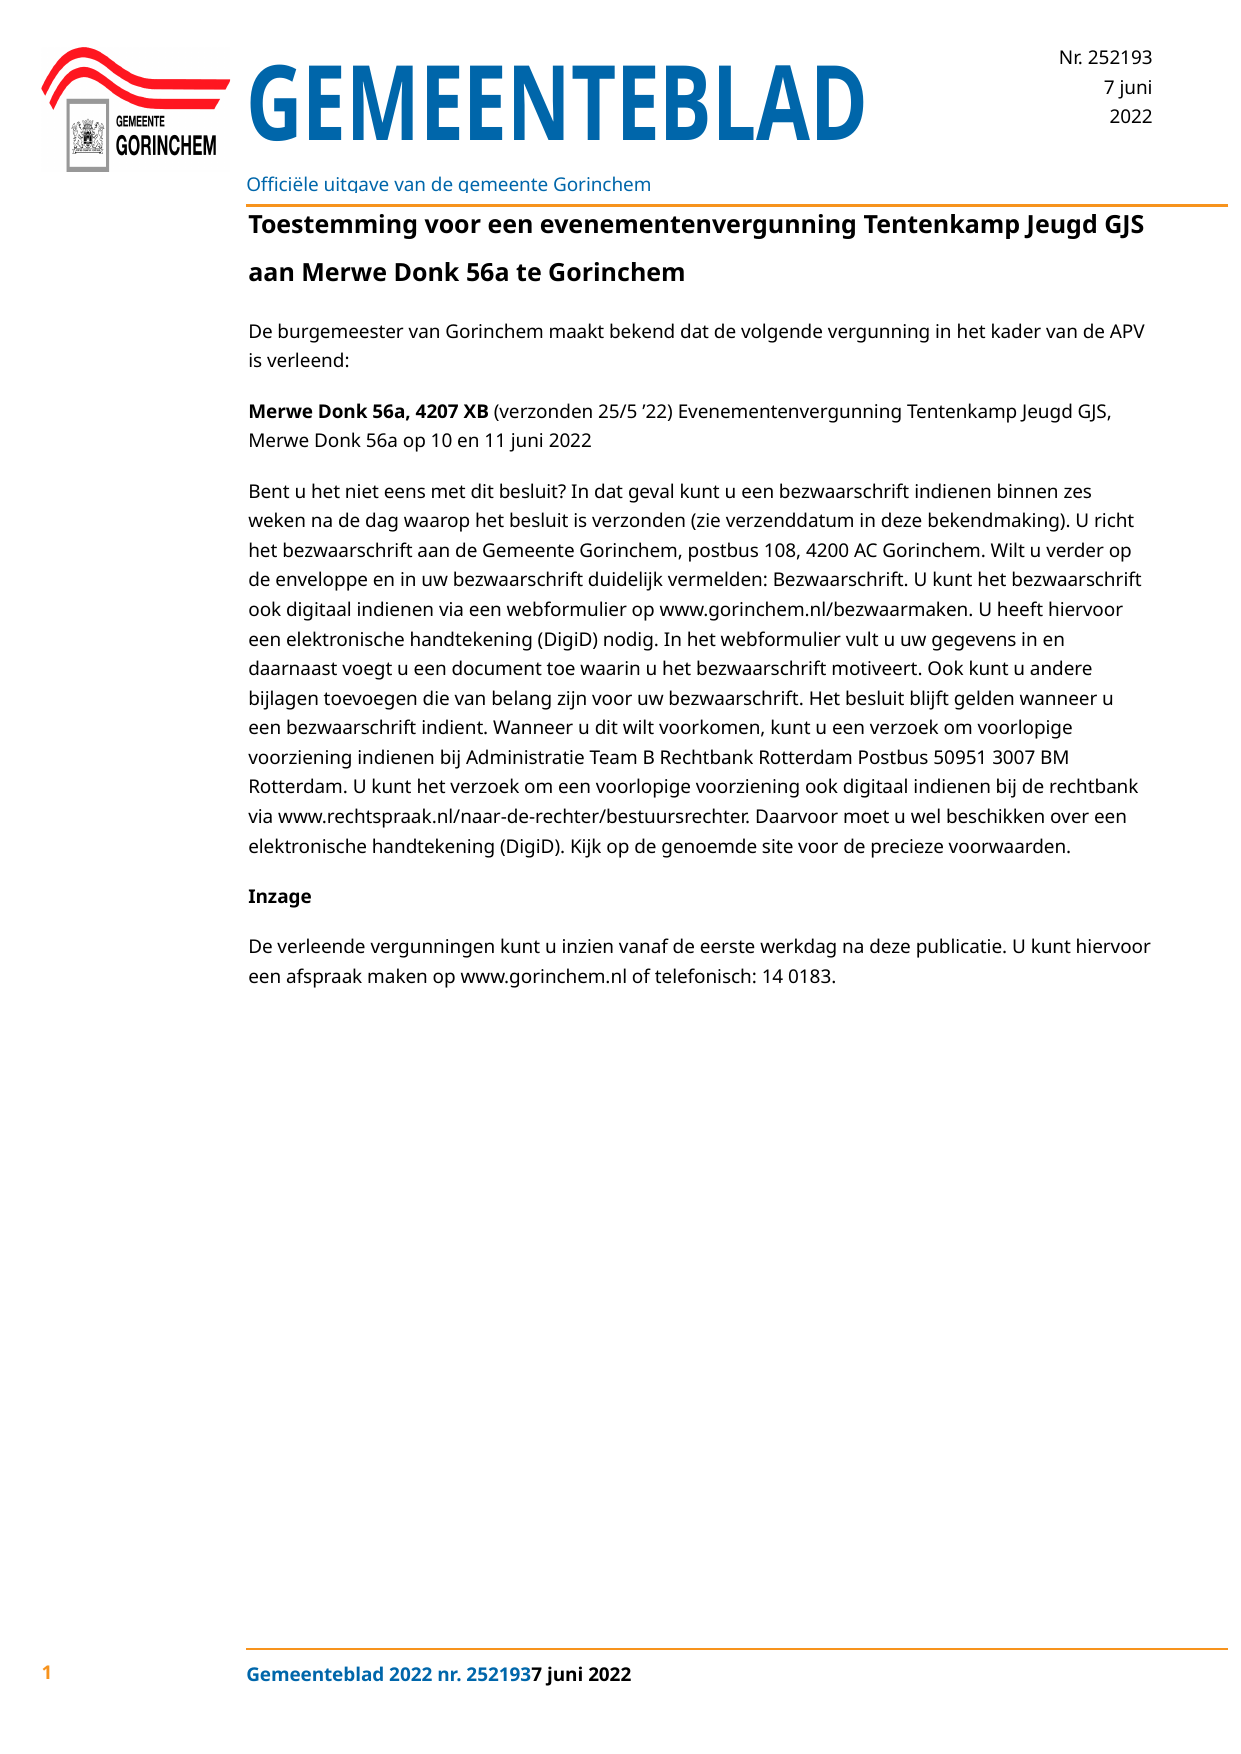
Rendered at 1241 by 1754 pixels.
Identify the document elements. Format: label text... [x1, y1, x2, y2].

text De burgemeester van Gorinchem maakt bekend dat de volgende vergunning in het kader van de APV is verleend: [248, 318, 1152, 373]
picture [41, 47, 231, 172]
text Inzage [248, 883, 1152, 909]
text Merwe Donk 56a, 4207 XB (verzonden 25/5 ’22) Evenementenvergunning Tentenkamp Jeugd GJS, Merwe Donk 56a op 10 en 11 juni 2022 [248, 398, 1152, 453]
text De verleende vergunningen kunt u inzien vanaf de eerste werkdag na deze publicatie. U kunt hiervoor een afspraak maken op www.gorinchem.nl of telefonisch: 14 0183. [248, 934, 1152, 989]
text Toestemming voor een evenementenvergunning Tentenkamp Jeugd GJS aan Merwe Donk 56a te Gorinchem [248, 207, 1152, 288]
text Bent u het niet eens met dit besluit? In dat geval kunt u een bezwaarschrift indienen binnen zes weken na de dag waarop het besluit is verzonden (zie verzenddatum in deze bekendmaking). U richt het bezwaarschrift aan de Gemeente Gorinchem, postbus 108, 4200 AC Gorinchem. Wilt u verder op de enveloppe en in uw bezwaarschrift duidelijk vermelden: Bezwaarschrift. U kunt het bezwaarschrift ook digitaal indienen via een webformulier op www.gorinchem.nl/bezwaarmaken. U heeft hiervoor een elektronische handtekening (DigiD) nodig. In het webformulier vult u uw gegevens in en daarnaast voegt u een document toe waarin u het bezwaarschrift motiveert. Ook kunt u andere bijlagen toevoegen die van belang zijn voor uw bezwaarschrift. Het besluit blijft gelden wanneer u een bezwaarschrift indient. Wanneer u dit wilt voorkomen, kunt u een verzoek om voorlopige voorziening indienen bij Administratie Team B Rechtbank Rotterdam Postbus 50951 3007 BM Rotterdam. U kunt het verzoek om een voorlopige voorziening ook digitaal indienen bij de rechtbank via www.rechtspraak.nl/naar-de-rechter/bestuursrechter. Daarvoor moet u wel beschikken over een elektronische handtekening (DigiD). Kijk op de genoemde site voor de precieze voorwaarden. [248, 478, 1152, 859]
